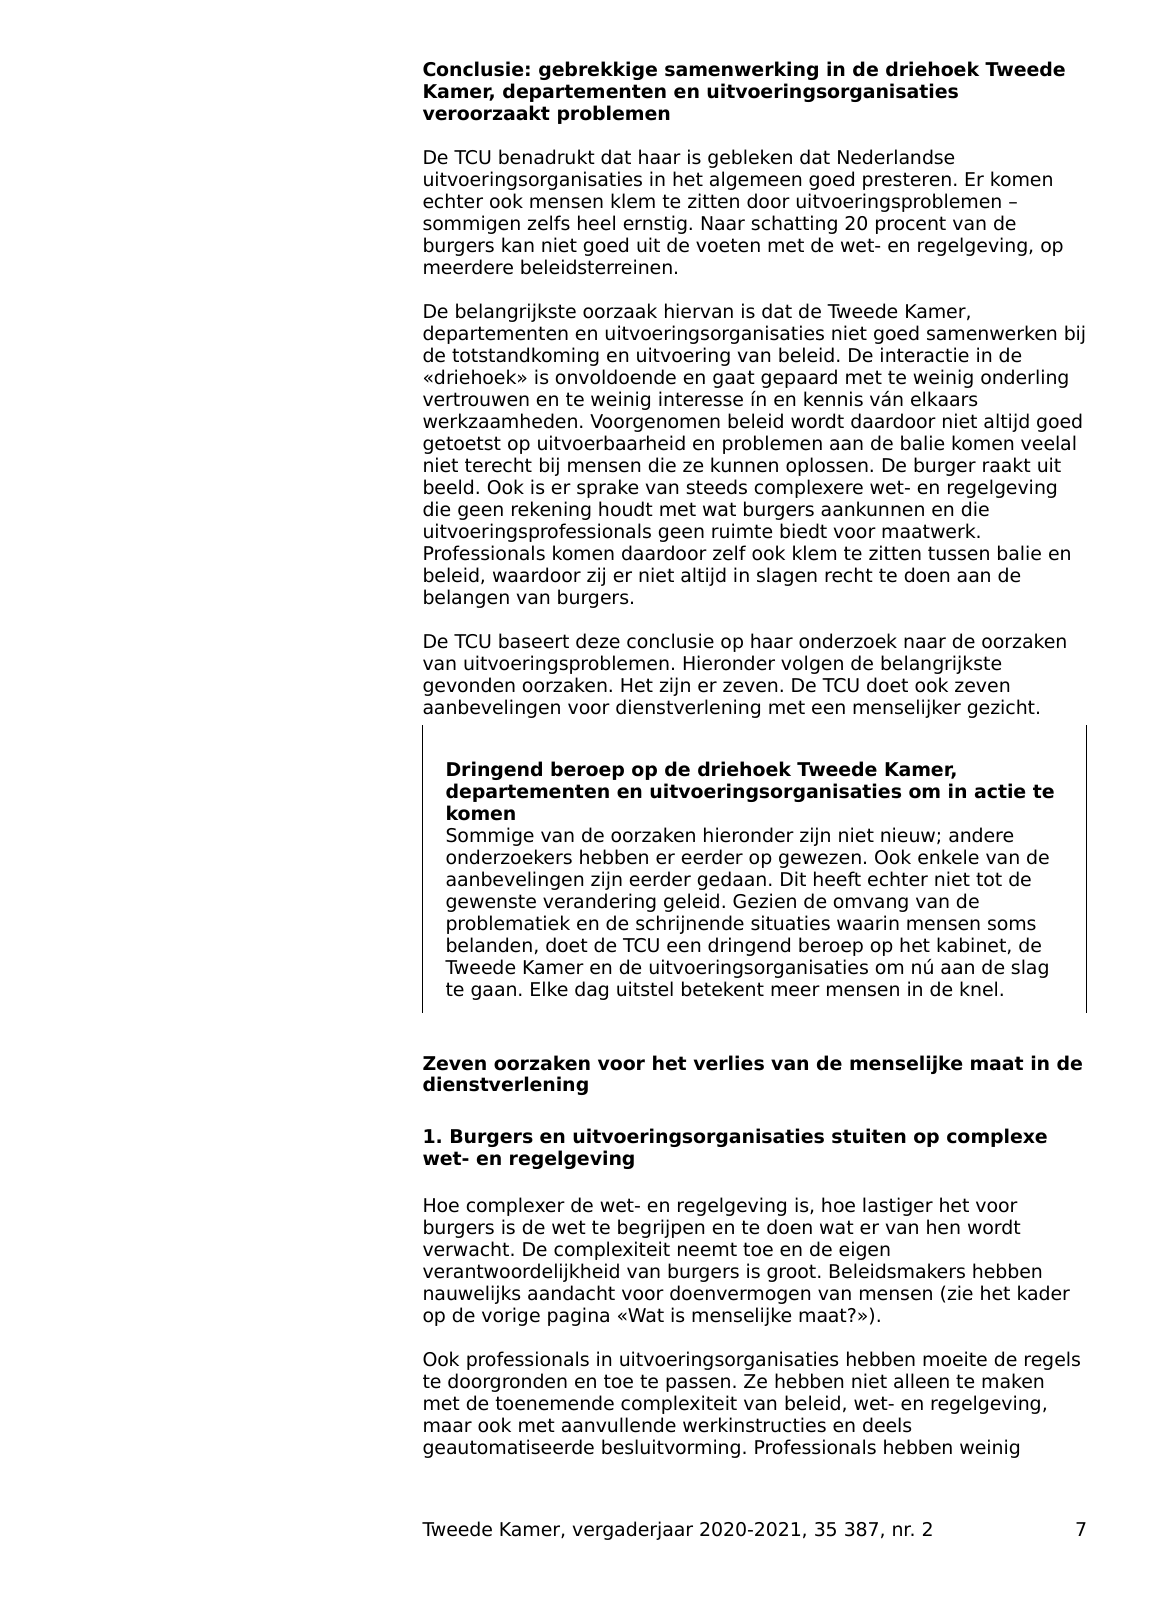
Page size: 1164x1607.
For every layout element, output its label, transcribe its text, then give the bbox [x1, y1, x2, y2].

subtitle Conclusie: gebrekkige samenwerking in de driehoek Tweede Kamer, departementen en uitvoeringsorganisaties veroorzaakt problemen [422, 59, 1087, 125]
table_header Dringend beroep op de driehoek Tweede Kamer, departementen en uitvoeringsorganisaties om in actie te komen Sommige van de oorzaken hieronder zijn niet nieuw; andere onderzoekers hebben er eerder op gewezen. Ook enkele van de aanbevelingen zijn eerder gedaan. Dit heeft echter niet tot de gewenste verandering geleid. Gezien de omvang van de problematiek en de schrijnende situaties waarin mensen soms belanden, doet de TCU een dringend beroep op het kabinet, de Tweede Kamer en de uitvoeringsorganisaties om nú aan de slag te gaan. Elke dag uitstel betekent meer mensen in de knel. [423, 725, 1086, 1012]
text Hoe complexer de wet- en regelgeving is, hoe lastiger het voor burgers is de wet te begrijpen en te doen wat er van hen wordt verwacht. De complexiteit neemt toe en de eigen verantwoordelijkheid van burgers is groot. Beleidsmakers hebben nauwelijks aandacht voor doenvermogen van mensen (zie het kader op de vorige pagina «Wat is menselijke maat?»). [422, 1195, 1087, 1327]
text De TCU baseert deze conclusie op haar onderzoek naar de oorzaken van uitvoeringsproblemen. Hieronder volgen de belangrijkste gevonden oorzaken. Het zijn er zeven. De TCU doet ook zeven aanbevelingen voor dienstverlening met een menselijker gezicht. [422, 631, 1087, 719]
text De TCU benadrukt dat haar is gebleken dat Nederlandse uitvoeringsorganisaties in het algemeen goed presteren. Er komen echter ook mensen klem te zitten door uitvoeringsproblemen – sommigen zelfs heel ernstig. Naar schatting 20 procent van de burgers kan niet goed uit de voeten met de wet- en regelgeving, op meerdere beleidsterreinen. [422, 147, 1087, 279]
subtitle Zeven oorzaken voor het verlies van de menselijke maat in de dienstverlening [422, 1052, 1087, 1096]
subtitle 1. Burgers en uitvoeringsorganisaties stuiten op complexe wet- en regelgeving [422, 1126, 1087, 1170]
text De belangrijkste oorzaak hiervan is dat de Tweede Kamer, departementen en uitvoeringsorganisaties niet goed samenwerken bij de totstandkoming en uitvoering van beleid. De interactie in de «driehoek» is onvoldoende en gaat gepaard met te weinig onderling vertrouwen en te weinig interesse ín en kennis ván elkaars werkzaamheden. Voorgenomen beleid wordt daardoor niet altijd goed getoetst op uitvoerbaarheid en problemen aan de balie komen veelal niet terecht bij mensen die ze kunnen oplossen. De burger raakt uit beeld. Ook is er sprake van steeds complexere wet- en regelgeving die geen rekening houdt met wat burgers aankunnen en die uitvoeringsprofessionals geen ruimte biedt voor maatwerk. Professionals komen daardoor zelf ook klem te zitten tussen balie en beleid, waardoor zij er niet altijd in slagen recht te doen aan de belangen van burgers. [422, 301, 1087, 609]
text Ook professionals in uitvoeringsorganisaties hebben moeite de regels te doorgronden en toe te passen. Ze hebben niet alleen te maken met de toenemende complexiteit van beleid, wet- en regelgeving, maar ook met aanvullende werkinstructies en deels geautomatiseerde besluitvorming. Professionals hebben weinig [422, 1349, 1087, 1459]
